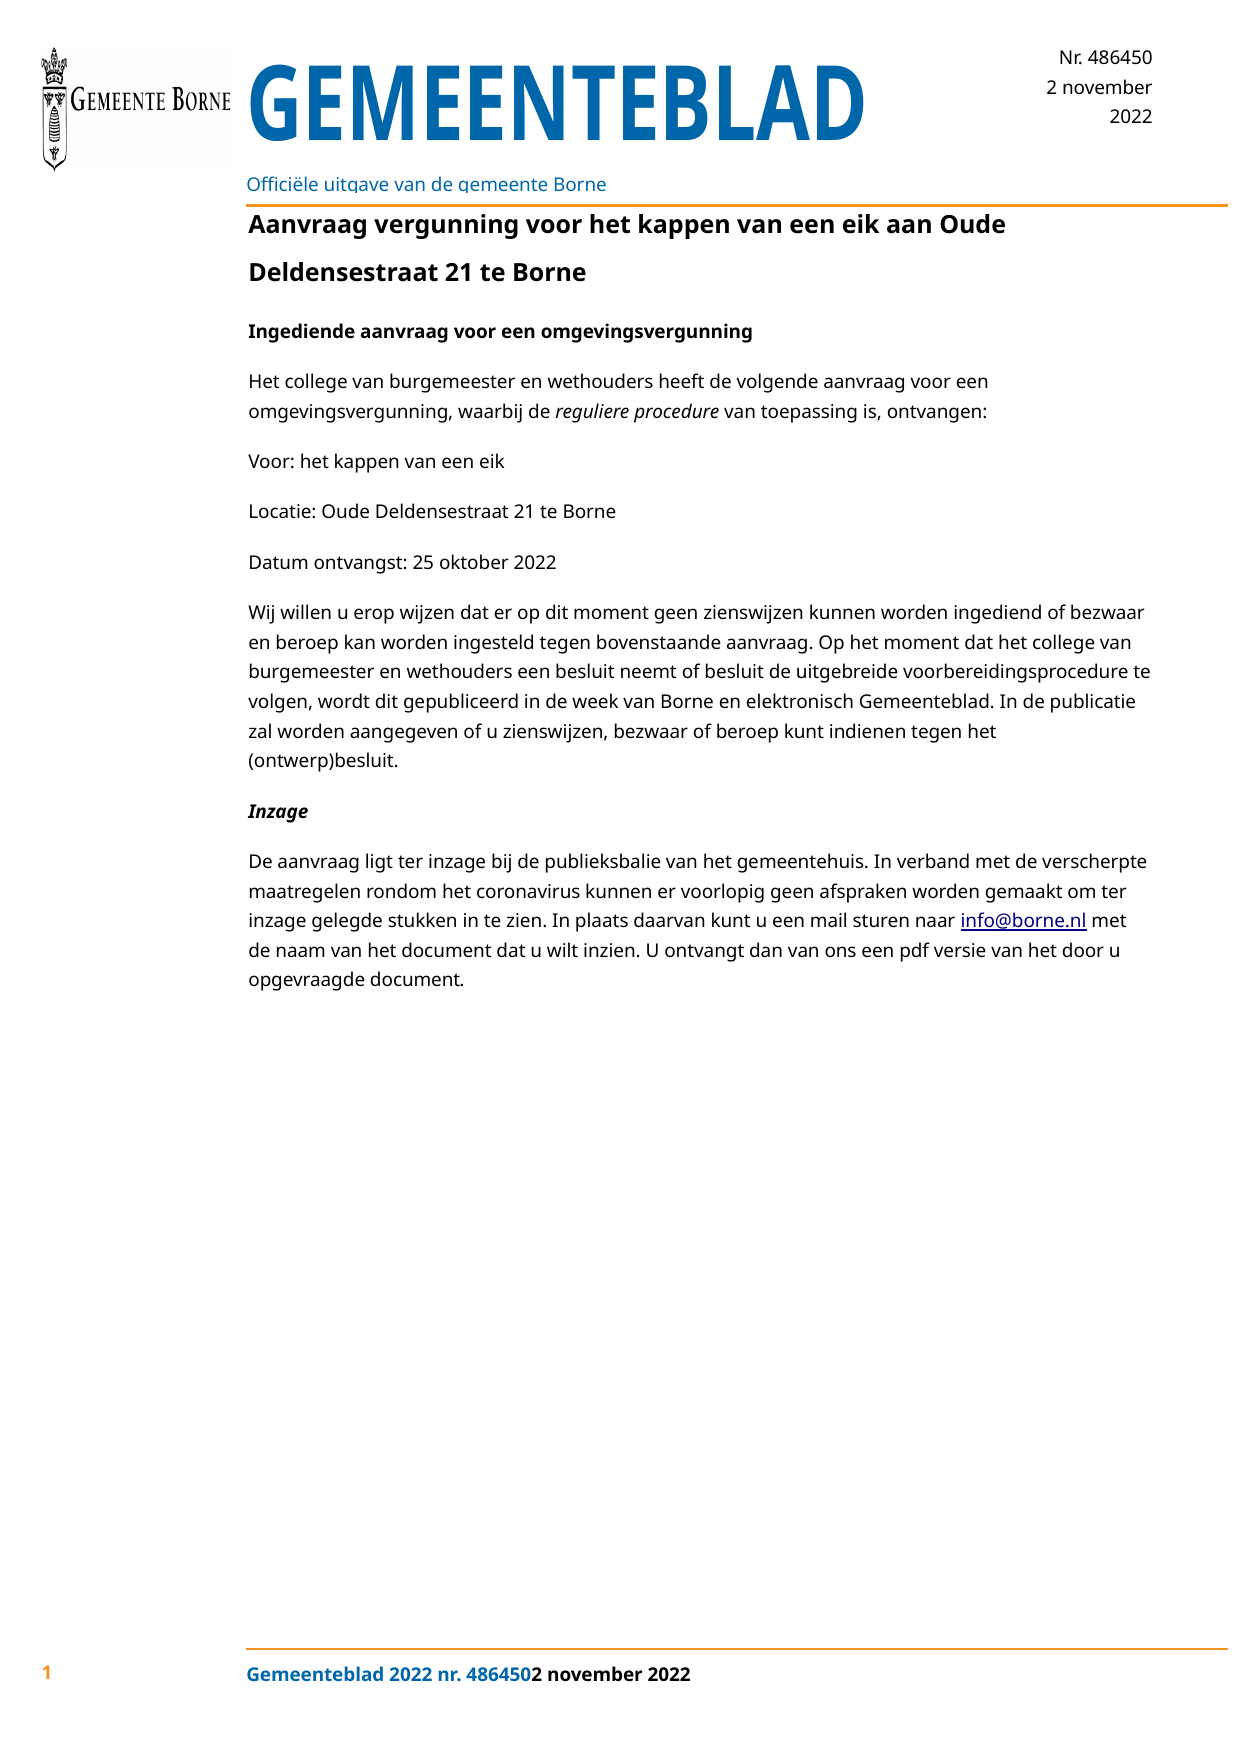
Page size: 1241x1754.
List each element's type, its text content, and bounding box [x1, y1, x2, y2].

picture [41, 47, 231, 172]
text Voor: het kappen van een eik [248, 448, 1152, 474]
text Wij willen u erop wijzen dat er op dit moment geen zienswijzen kunnen worden ingediend of bezwaar en beroep kan worden ingesteld tegen bovenstaande aanvraag. Op het moment dat het college van burgemeester en wethouders een besluit neemt of besluit de uitgebreide voorbereidingsprocedure te volgen, wordt dit gepubliceerd in de week van Borne en elektronisch Gemeenteblad. In de publicatie zal worden aangegeven of u zienswijzen, bezwaar of beroep kunt indienen tegen het (ontwerp)besluit. [248, 599, 1152, 773]
text Locatie: Oude Deldensestraat 21 te Borne [248, 499, 1152, 524]
text Aanvraag vergunning voor het kappen van een eik aan Oude Deldensestraat 21 te Borne [248, 207, 1152, 288]
text Inzage [248, 798, 1152, 824]
text Het college van burgemeester en wethouders heeft de volgende aanvraag voor een omgevingsvergunning, waarbij de reguliere procedure van toepassing is, ontvangen: [248, 368, 1152, 424]
text Ingediende aanvraag voor een omgevingsvergunning [248, 318, 1152, 344]
text Datum ontvangst: 25 oktober 2022 [248, 549, 1152, 575]
text De aanvraag ligt ter inzage bij de publieksbalie van het gemeentehuis. In verband met de verscherpte maatregelen rondom het coronavirus kunnen er voorlopig geen afspraken worden gemaakt om ter inzage gelegde stukken in te zien. In plaats daarvan kunt u een mail sturen naar info@borne.nl met de naam van het document dat u wilt inzien. U ontvangt dan van ons een pdf versie van het door u opgevraagde document. [248, 848, 1152, 992]
